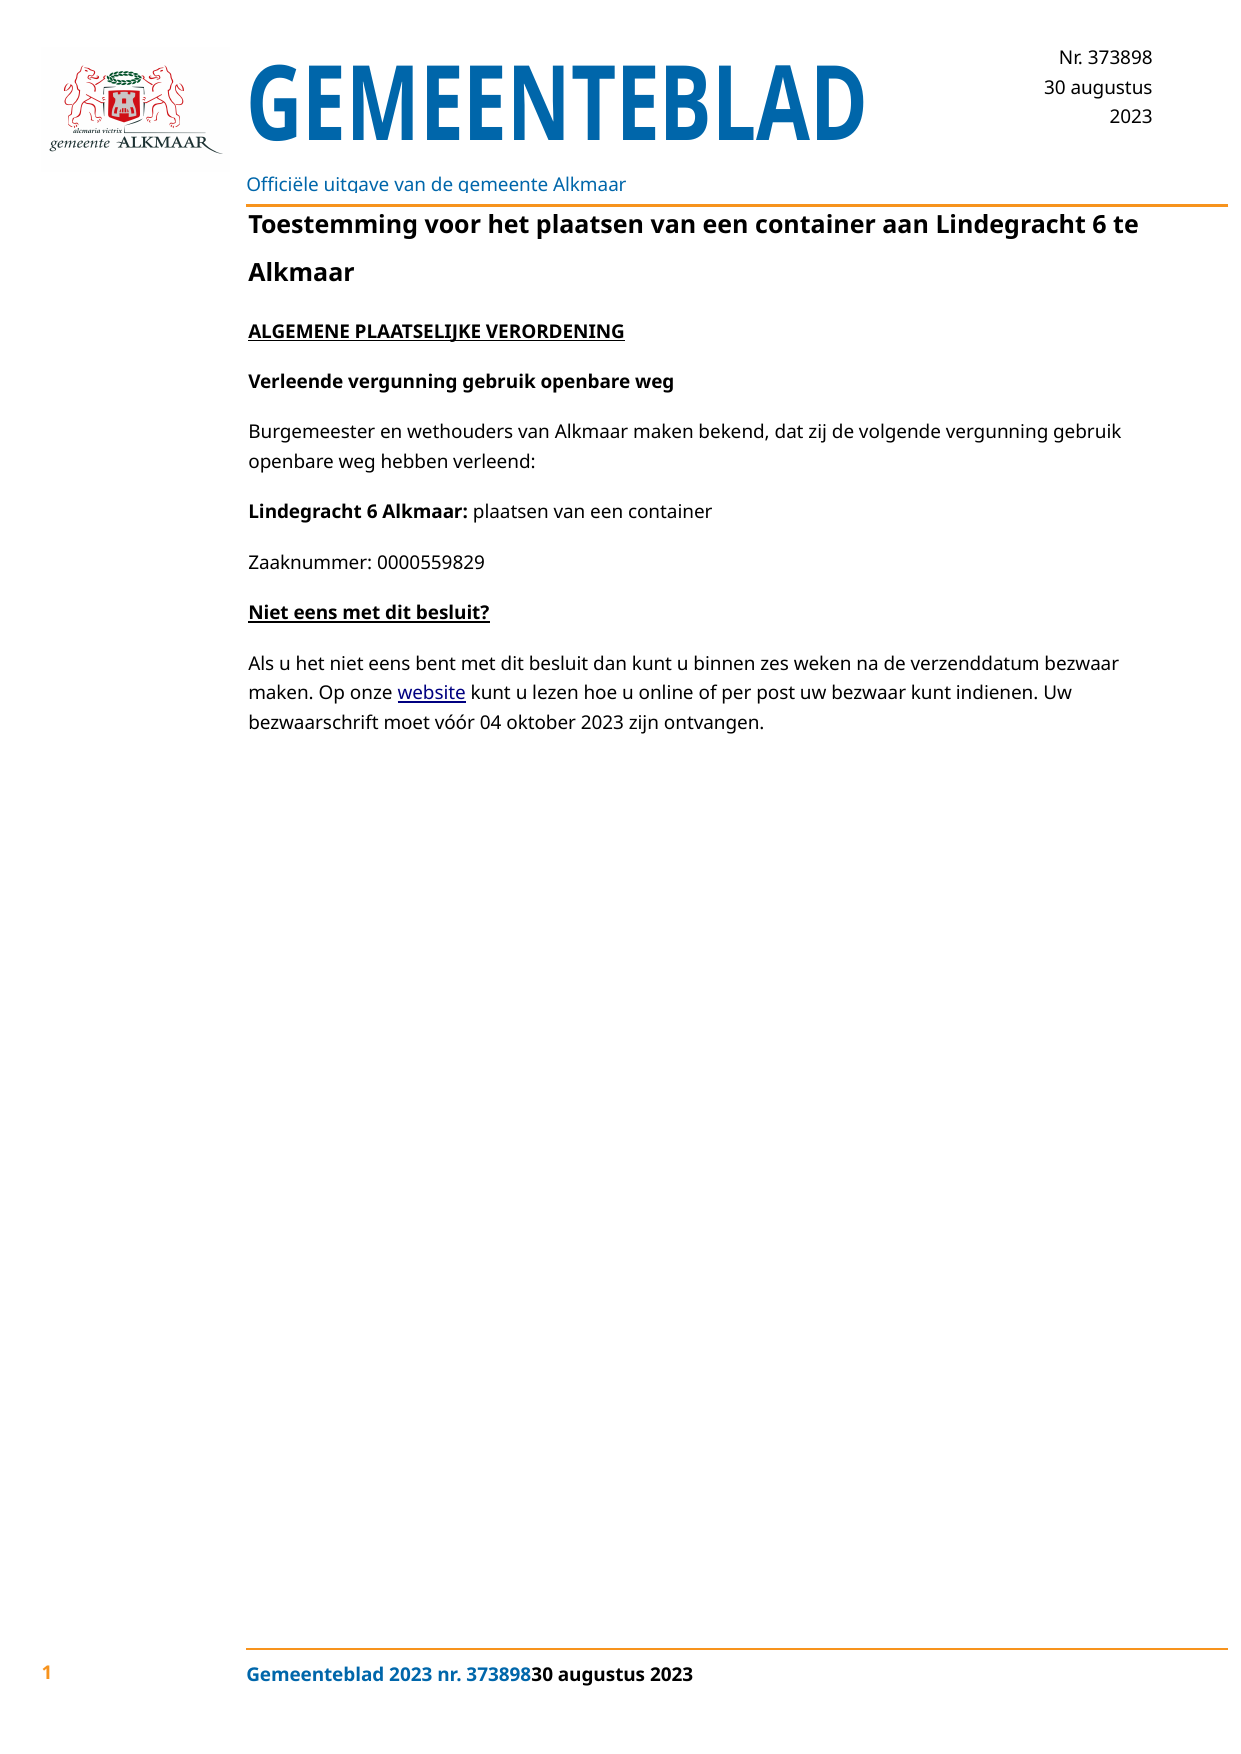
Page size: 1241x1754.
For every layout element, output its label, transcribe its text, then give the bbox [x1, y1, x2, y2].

text ALGEMENE PLAATSELIJKE VERORDENING [248, 318, 1152, 344]
text Zaaknummer: 0000559829 [248, 549, 1152, 575]
text Lindegracht 6 Alkmaar: plaatsen van een container [248, 499, 1152, 524]
text Als u het niet eens bent met dit besluit dan kunt u binnen zes weken na de verzenddatum bezwaar maken. Op onze website kunt u lezen hoe u online of per post uw bezwaar kunt indienen. Uw bezwaarschrift moet vóór 04 oktober 2023 zijn ontvangen. [248, 650, 1152, 735]
text Toestemming voor het plaatsen van een container aan Lindegracht 6 te Alkmaar [248, 207, 1152, 288]
text Burgemeester en wethouders van Alkmaar maken bekend, dat zij de volgende vergunning gebruik openbare weg hebben verleend: [248, 419, 1152, 474]
picture [41, 47, 231, 172]
text Verleende vergunning gebruik openbare weg [248, 368, 1152, 394]
text Niet eens met dit besluit? [248, 599, 1152, 625]
